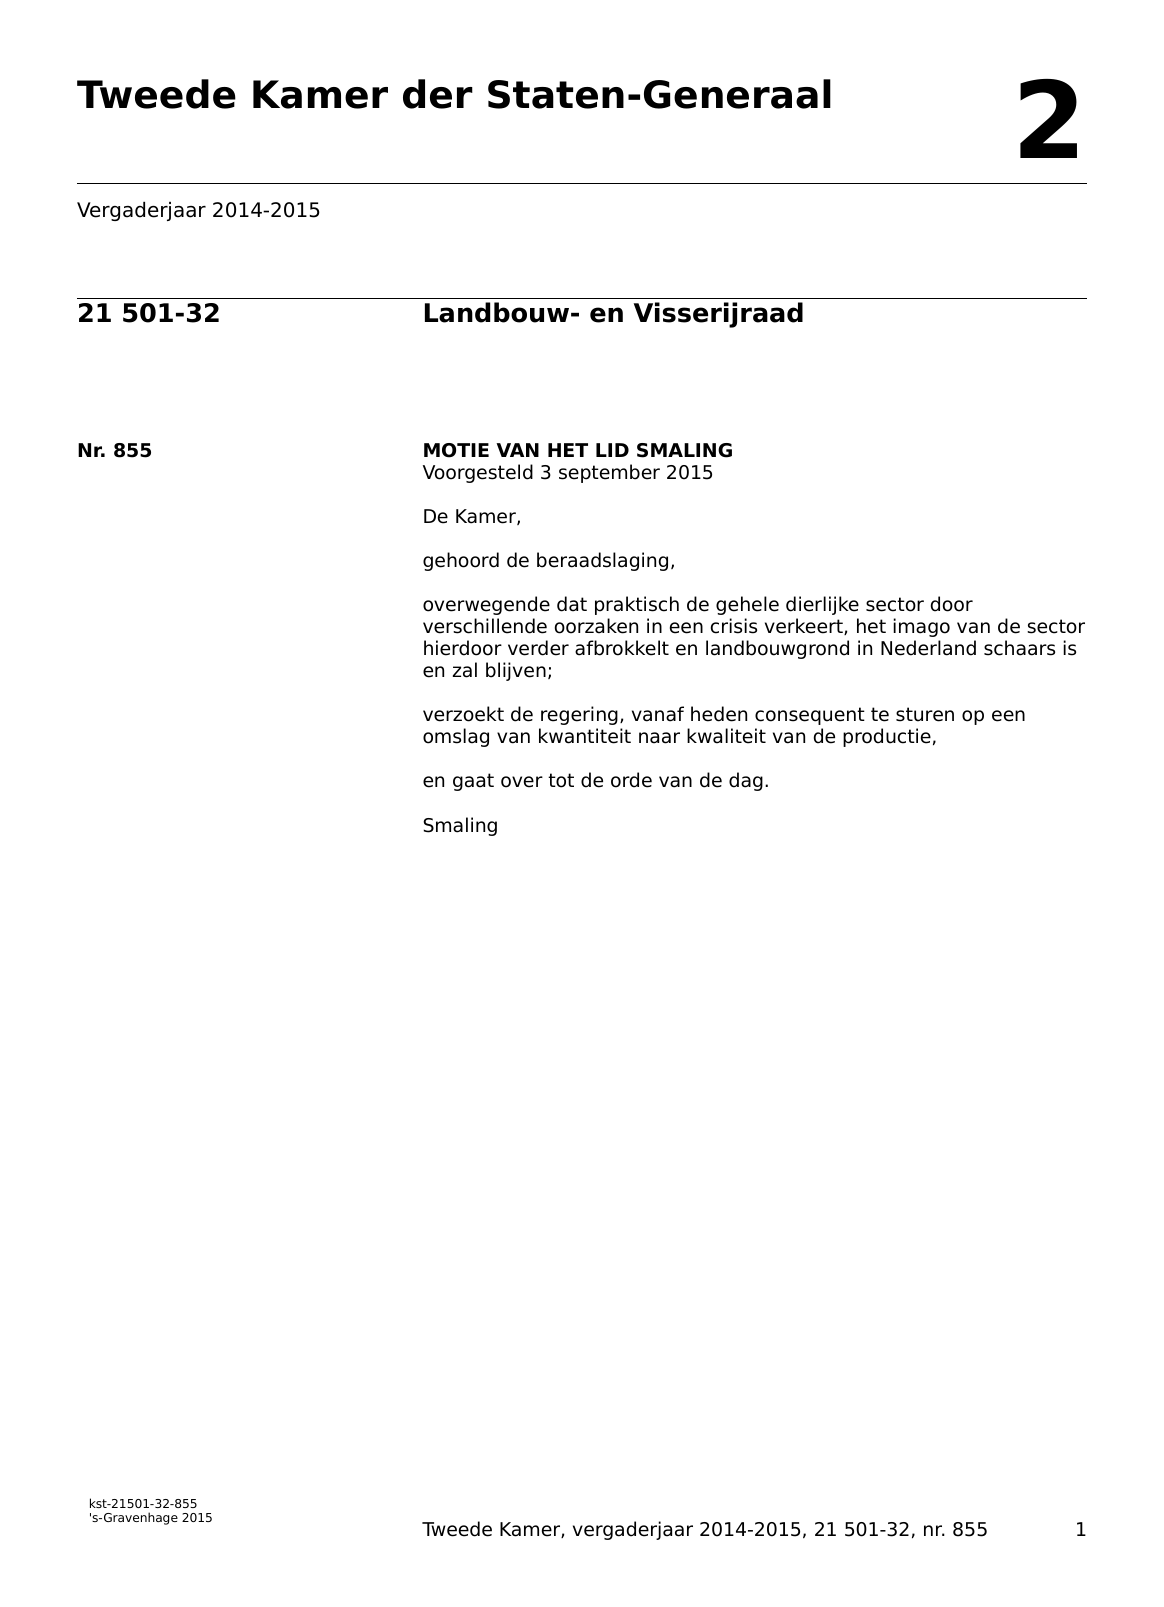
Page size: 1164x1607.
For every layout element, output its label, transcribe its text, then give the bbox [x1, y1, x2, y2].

text 's-Gravenhage 2015 [88, 1511, 323, 1525]
text Voorgesteld 3 september 2015 [422, 462, 1087, 484]
table_header Tweede Kamer der Staten-Generaal [77, 59, 886, 183]
table_header 2 [886, 59, 1087, 183]
table_cell Vergaderjaar 2014-2015 [77, 184, 1087, 298]
text en gaat over tot de orde van de dag. [422, 770, 1087, 792]
text Smaling [422, 814, 1087, 837]
text verzoekt de regering, vanaf heden consequent te sturen op een omslag van kwantiteit naar kwaliteit van de productie, [422, 704, 1087, 748]
text gehoord de beraadslaging, [422, 550, 1087, 572]
text overwegende dat praktisch de gehele dierlijke sector door verschillende oorzaken in een crisis verkeert, het imago van de sector hierdoor verder afbrokkelt en landbouwgrond in Nederland schaars is en zal blijven; [422, 594, 1087, 682]
subtitle Nr. 855 MOTIE VAN HET LID SMALING [77, 440, 1087, 462]
text kst-21501-32-855 [88, 1497, 323, 1511]
subtitle 21 501-32 Landbouw- en Visserijraad [77, 299, 1087, 329]
text De Kamer, [422, 506, 1087, 528]
